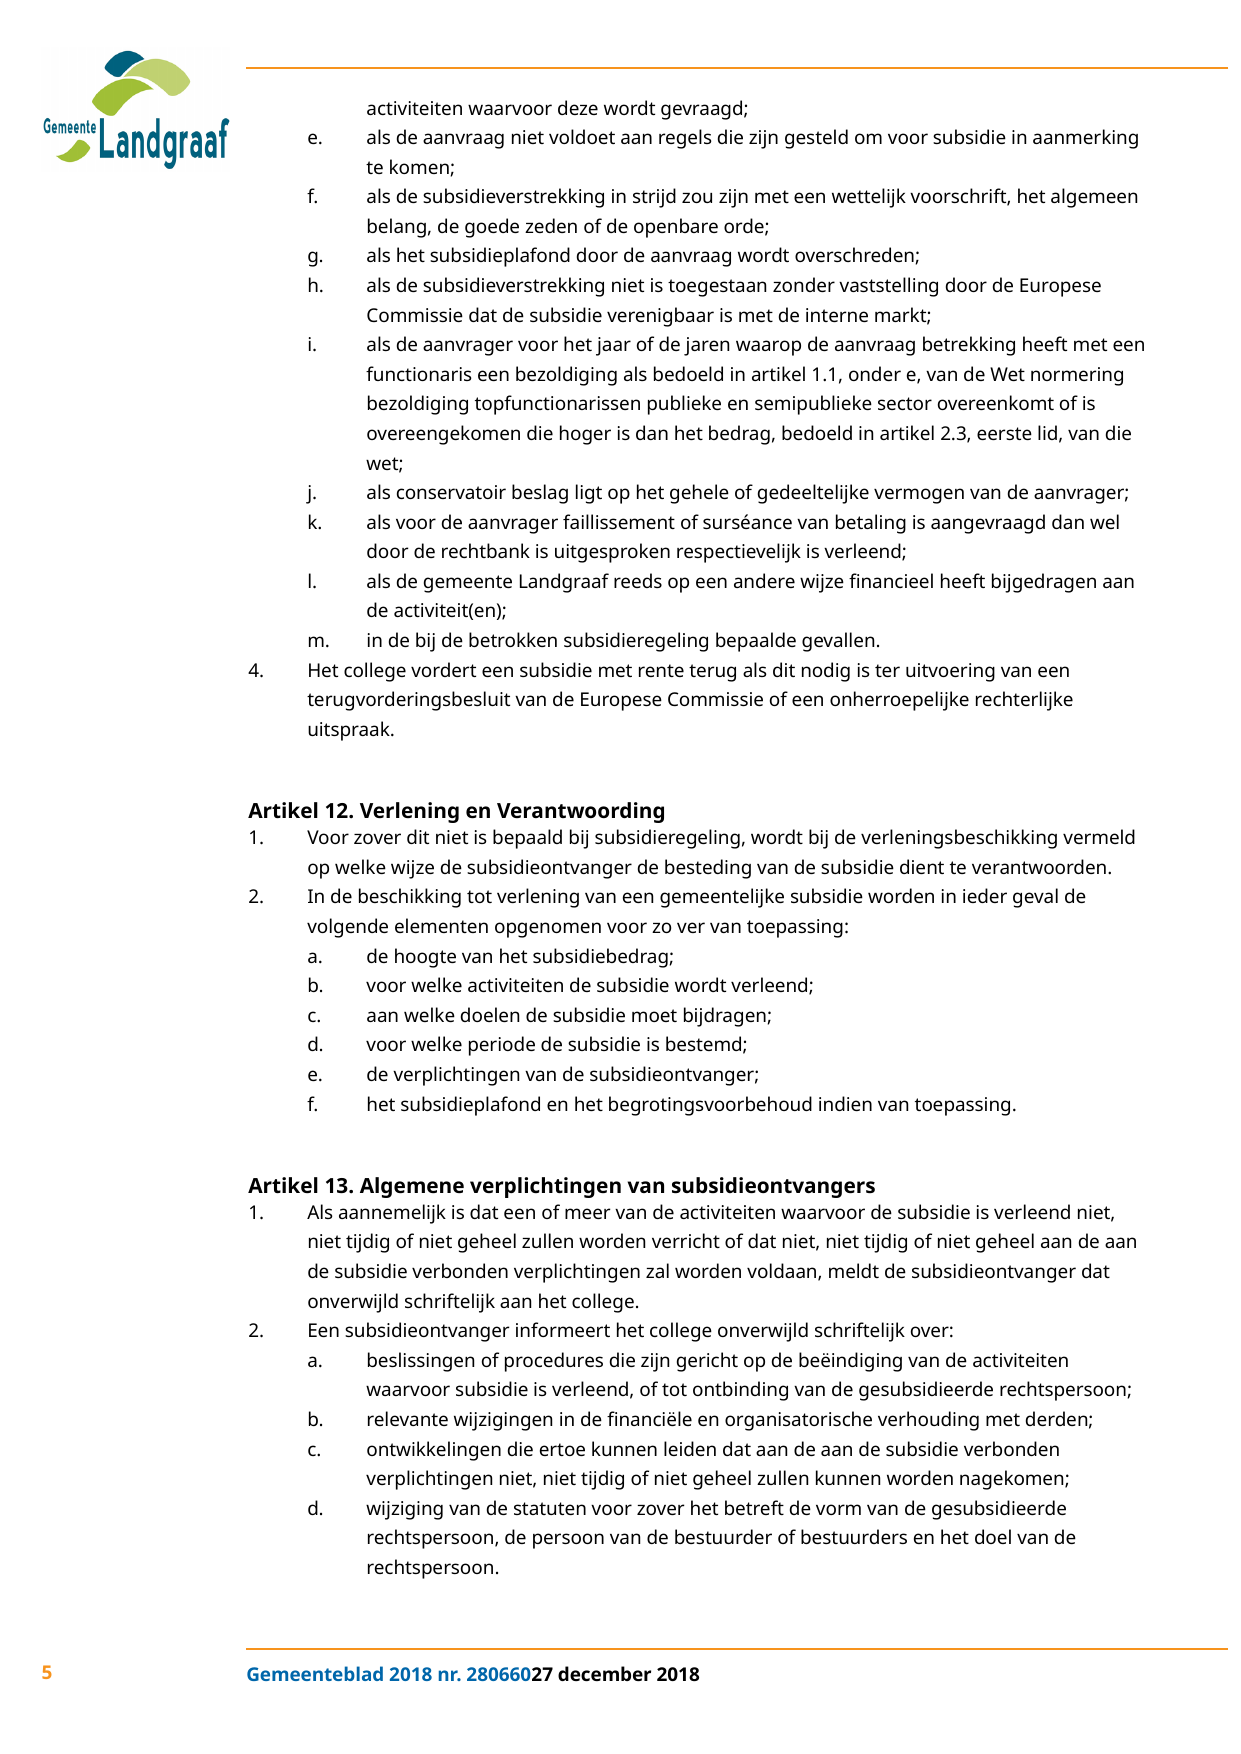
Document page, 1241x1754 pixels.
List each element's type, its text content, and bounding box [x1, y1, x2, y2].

list Als aannemelijk is dat een of meer van de activiteiten waarvoor de subsidie is verleend niet, niet tijdig of niet geheel zullen worden verricht of dat niet, niet tijdig of niet geheel aan de aan de subsidie verbonden verplichtingen zal worden voldaan, meldt de subsidieontvanger dat onverwijld schriftelijk aan het college. [248, 1199, 1152, 1314]
list als de subsidieverstrekking niet is toegestaan zonder vaststelling door de Europese Commissie dat de subsidie verenigbaar is met de interne markt; [307, 272, 1152, 328]
list In de beschikking tot verlening van een gemeentelijke subsidie worden in ieder geval de volgende elementen opgenomen voor zo ver van toepassing: [248, 884, 1152, 939]
list als de subsidieverstrekking in strijd zou zijn met een wettelijk voorschrift, het algemeen belang, de goede zeden of de openbare orde; [307, 183, 1152, 239]
text Artikel 12. Verlening en Verantwoording [248, 796, 1152, 824]
list als de gemeente Landgraaf reeds op een andere wijze financieel heeft bijgedragen aan de activiteit(en); [307, 568, 1152, 623]
text Artikel 13. Algemene verplichtingen van subsidieontvangers [248, 1171, 1152, 1199]
list wijziging van de statuten voor zover het betreft de vorm van de gesubsidieerde rechtspersoon, de persoon van de bestuurder of bestuurders en het doel van de rechtspersoon. [307, 1495, 1152, 1580]
list als de aanvrager voor het jaar of de jaren waarop de aanvraag betrekking heeft met een functionaris een bezoldiging als bedoeld in artikel 1.1, onder e, van de Wet normering bezoldiging topfunctionarissen publieke en semipublieke sector overeenkomt of is overeengekomen die hoger is dan het bedrag, bedoeld in artikel 2.3, eerste lid, van die wet; [307, 331, 1152, 476]
list beslissingen of procedures die zijn gericht op de beëindiging van de activiteiten waarvoor subsidie is verleend, of tot ontbinding van de gesubsidieerde rechtspersoon; [307, 1347, 1152, 1402]
list aan welke doelen de subsidie moet bijdragen; [307, 1002, 1152, 1028]
list het subsidieplafond en het begrotingsvoorbehoud indien van toepassing. [307, 1091, 1152, 1116]
picture [41, 47, 231, 172]
list de verplichtingen van de subsidieontvanger; [307, 1061, 1152, 1087]
list voor welke periode de subsidie is bestemd; [307, 1032, 1152, 1057]
list Voor zover dit niet is bepaald bij subsidieregeling, wordt bij de verleningsbeschikking vermeld op welke wijze de subsidieontvanger de besteding van de subsidie dient te verantwoorden. [248, 824, 1152, 880]
list Een subsidieontvanger informeert het college onverwijld schriftelijk over: [248, 1317, 1152, 1343]
list als conservatoir beslag ligt op het gehele of gedeeltelijke vermogen van de aanvrager; [307, 479, 1152, 505]
list als het subsidieplafond door de aanvraag wordt overschreden; [307, 243, 1152, 268]
list Het college vordert een subsidie met rente terug als dit nodig is ter uitvoering van een terugvorderingsbesluit van de Europese Commissie of een onherroepelijke rechterlijke uitspraak. [248, 657, 1152, 742]
list als de aanvraag niet voldoet aan regels die zijn gesteld om voor subsidie in aanmerking te komen; [307, 124, 1152, 180]
list in de bij de betrokken subsidieregeling bepaalde gevallen. [307, 627, 1152, 653]
list relevante wijzigingen in de financiële en organisatorische verhouding met derden; [307, 1406, 1152, 1432]
list ontwikkelingen die ertoe kunnen leiden dat aan de aan de subsidie verbonden verplichtingen niet, niet tijdig of niet geheel zullen kunnen worden nagekomen; [307, 1436, 1152, 1491]
list voor welke activiteiten de subsidie wordt verleend; [307, 972, 1152, 998]
list activiteiten waarvoor deze wordt gevraagd; [307, 95, 1152, 121]
list de hoogte van het subsidiebedrag; [307, 943, 1152, 968]
list als voor de aanvrager faillissement of surséance van betaling is aangevraagd dan wel door de rechtbank is uitgesproken respectievelijk is verleend; [307, 509, 1152, 564]
